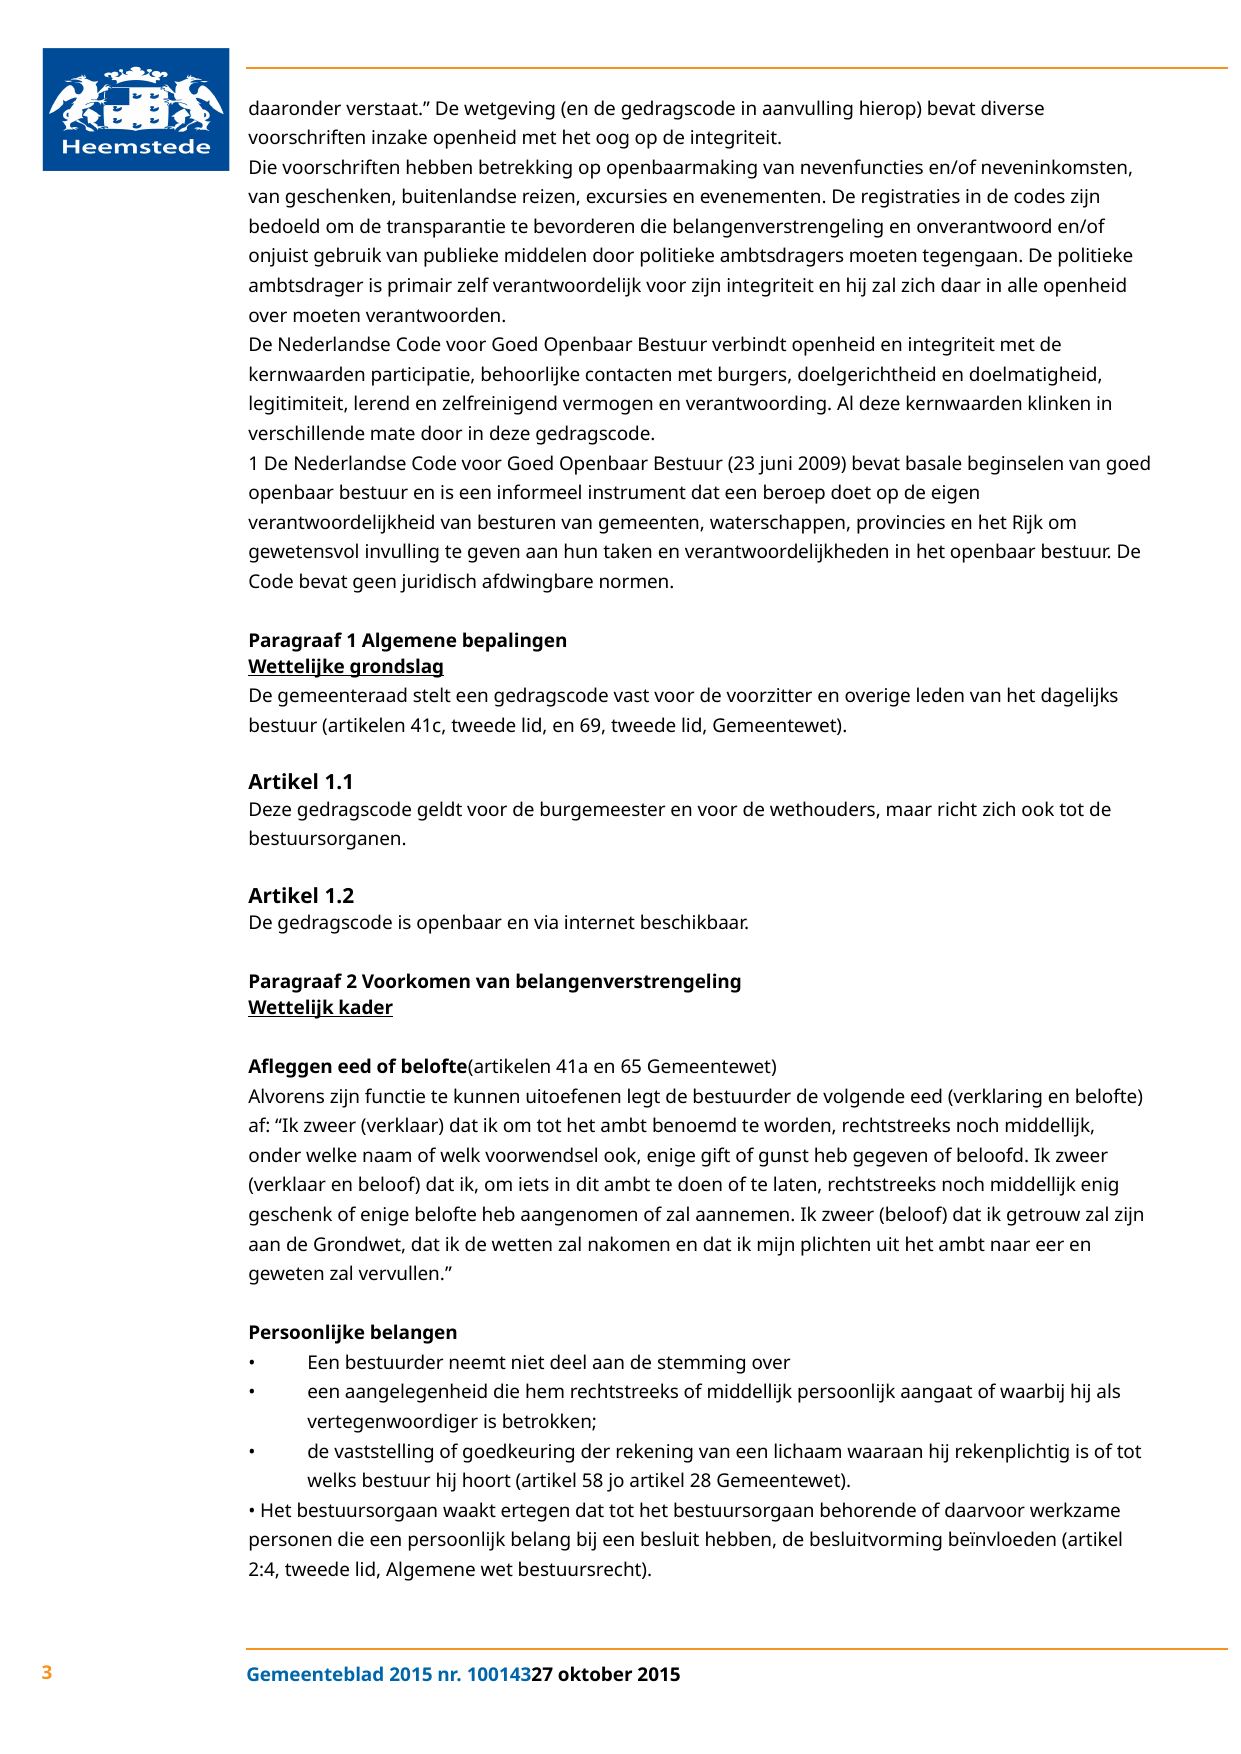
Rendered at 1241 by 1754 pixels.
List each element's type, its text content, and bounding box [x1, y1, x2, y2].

list de vaststelling of goedkeuring der rekening van een lichaam waaraan hij rekenplichtig is of tot welks bestuur hij hoort (artikel 58 jo artikel 28 Gemeentewet). [248, 1438, 1152, 1493]
text Wettelijke grondslag [248, 653, 1152, 679]
text De Nederlandse Code voor Goed Openbaar Bestuur verbindt openheid en integriteit met de kernwaarden participatie, behoorlijke contacten met burgers, doelgerichtheid en doelmatigheid, legitimiteit, lerend en zelfreinigend vermogen en verantwoording. Al deze kernwaarden klinken in verschillende mate door in deze gedragscode. [248, 331, 1152, 446]
text Wettelijk kader [248, 994, 1152, 1020]
list Een bestuurder neemt niet deel aan de stemming over [248, 1349, 1152, 1375]
text Artikel 1.1 [248, 767, 1152, 796]
text Deze gedragscode geldt voor de burgemeester en voor de wethouders, maar richt zich ook tot de bestuursorganen. [248, 796, 1152, 851]
text Paragraaf 2 Voorkomen van belangenverstrengeling [248, 968, 1152, 994]
text Afleggen eed of belofte(artikelen 41a en 65 Gemeentewet) [248, 1053, 1152, 1079]
text Persoonlijke belangen [248, 1319, 1152, 1345]
text Paragraaf 1 Algemene bepalingen [248, 627, 1152, 653]
list een aangelegenheid die hem rechtstreeks of middellijk persoonlijk aangaat of waarbij hij als vertegenwoordiger is betrokken; [248, 1379, 1152, 1434]
text daaronder verstaat.” De wetgeving (en de gedragscode in aanvulling hierop) bevat diverse voorschriften inzake openheid met het oog op de integriteit. [248, 95, 1152, 150]
picture [41, 47, 231, 172]
text Artikel 1.2 [248, 881, 1152, 909]
text De gemeenteraad stelt een gedragscode vast voor de voorzitter en overige leden van het dagelijks bestuur (artikelen 41c, tweede lid, en 69, tweede lid, Gemeentewet). [248, 683, 1152, 738]
text • Het bestuursorgaan waakt ertegen dat tot het bestuursorgaan behorende of daarvoor werkzame personen die een persoonlijk belang bij een besluit hebben, de besluitvorming beïnvloeden (artikel 2:4, tweede lid, Algemene wet bestuursrecht). [248, 1497, 1152, 1582]
text De gedragscode is openbaar en via internet beschikbaar. [248, 909, 1152, 935]
text 1 De Nederlandse Code voor Goed Openbaar Bestuur (23 juni 2009) bevat basale beginselen van goed openbaar bestuur en is een informeel instrument dat een beroep doet op de eigen verantwoordelijkheid van besturen van gemeenten, waterschappen, provincies en het Rijk om gewetensvol invulling te geven aan hun taken en verantwoordelijkheden in het openbaar bestuur. De Code bevat geen juridisch afdwingbare normen. [248, 450, 1152, 594]
text Die voorschriften hebben betrekking op openbaarmaking van nevenfuncties en/of neveninkomsten, van geschenken, buitenlandse reizen, excursies en evenementen. De registraties in de codes zijn bedoeld om de transparantie te bevorderen die belangenverstrengeling en onverantwoord en/of onjuist gebruik van publieke middelen door politieke ambtsdragers moeten tegengaan. De politieke ambtsdrager is primair zelf verantwoordelijk voor zijn integriteit en hij zal zich daar in alle openheid over moeten verantwoorden. [248, 154, 1152, 328]
text Alvorens zijn functie te kunnen uitoefenen legt de bestuurder de volgende eed (verklaring en belofte) af: “Ik zweer (verklaar) dat ik om tot het ambt benoemd te worden, rechtstreeks noch middellijk, onder welke naam of welk voorwendsel ook, enige gift of gunst heb gegeven of beloofd. Ik zweer (verklaar en beloof) dat ik, om iets in dit ambt te doen of te laten, rechtstreeks noch middellijk enig geschenk of enige belofte heb aangenomen of zal aannemen. Ik zweer (beloof) dat ik getrouw zal zijn aan de Grondwet, dat ik de wetten zal nakomen en dat ik mijn plichten uit het ambt naar eer en geweten zal vervullen.” [248, 1083, 1152, 1286]
